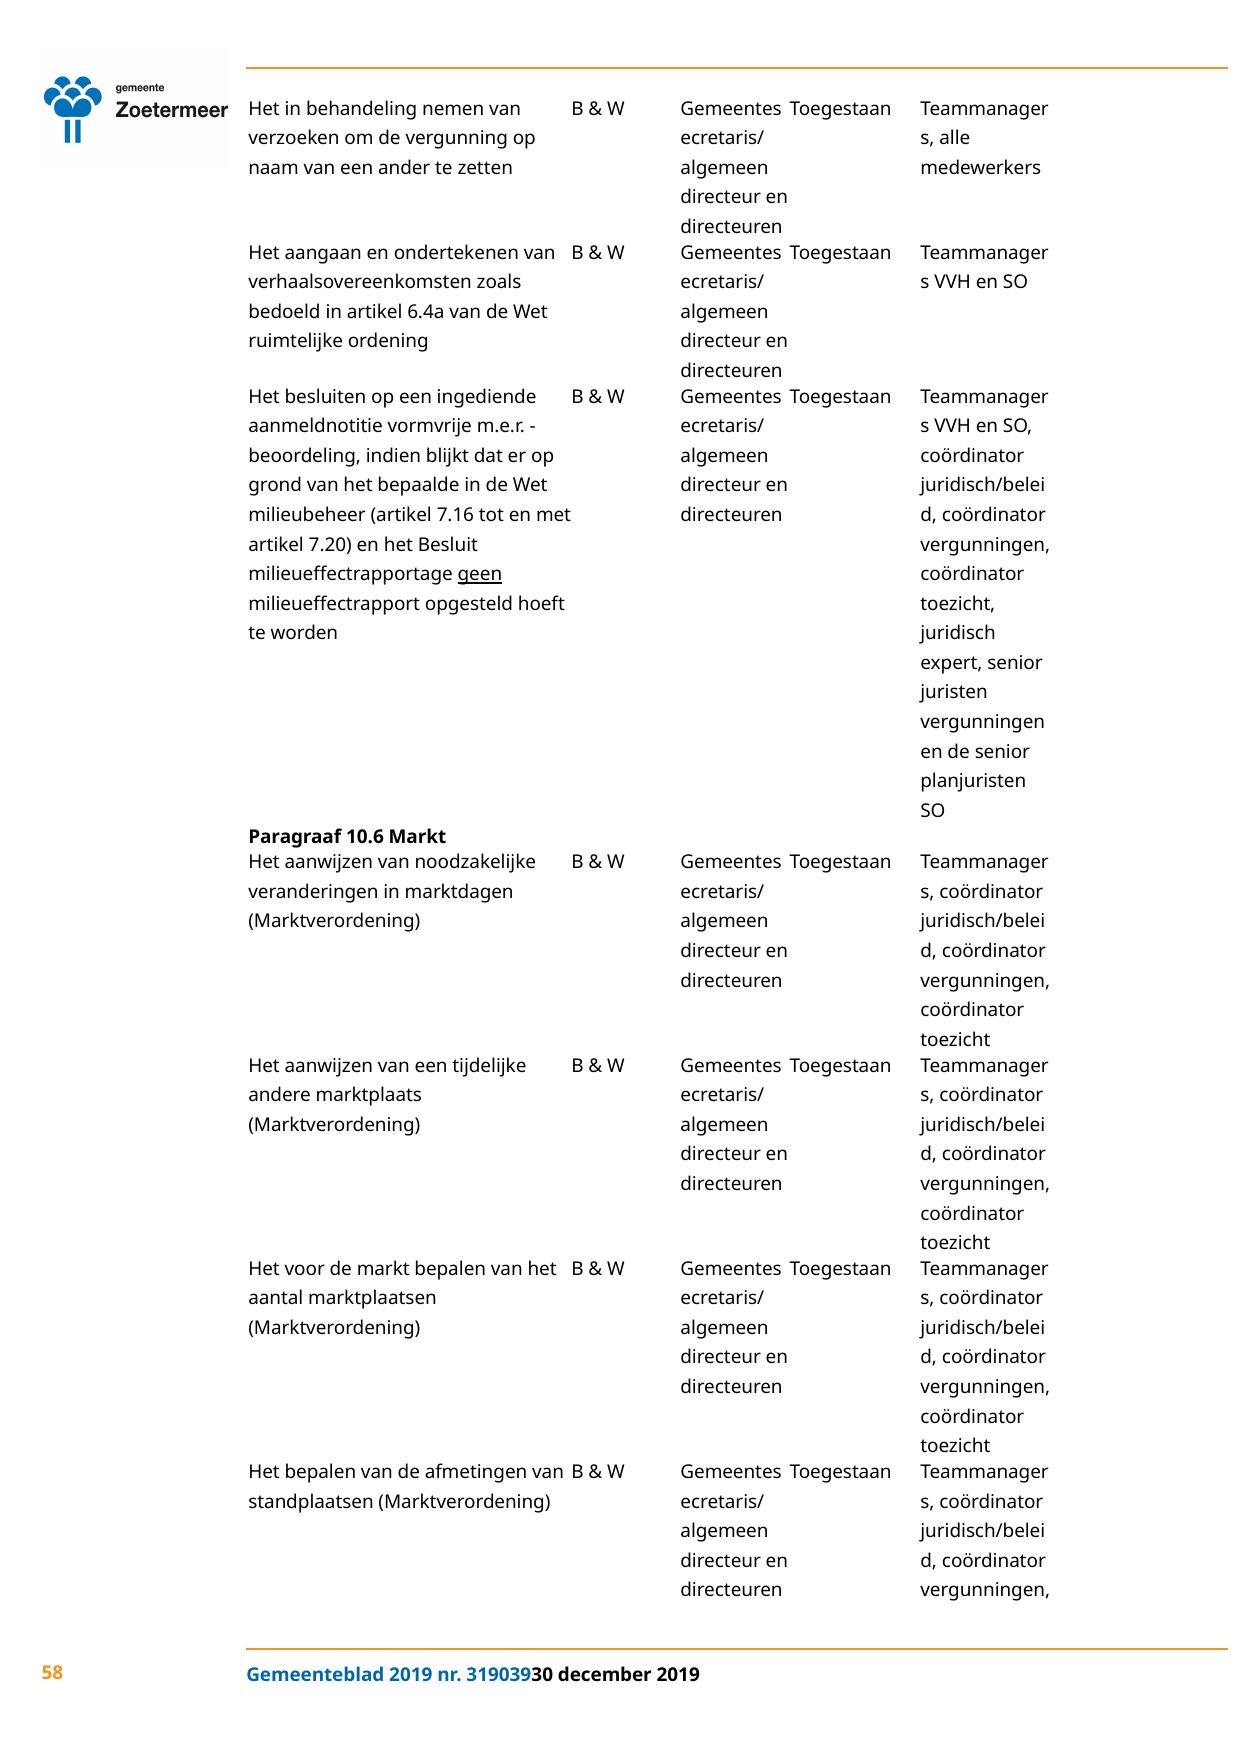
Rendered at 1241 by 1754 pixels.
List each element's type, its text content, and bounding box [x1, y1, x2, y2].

table_cell B & W [571, 383, 680, 823]
table_cell Gemeentesecretaris/ algemeen directeur en directeuren [680, 383, 789, 823]
table_cell B & W [571, 849, 680, 1052]
table_cell Toegestaan [789, 1458, 920, 1602]
table_cell B & W [571, 1052, 680, 1255]
table_cell Teammanagers, alle medewerkers [920, 95, 1051, 239]
table_cell Gemeentesecretaris/ algemeen directeur en directeuren [680, 95, 789, 239]
table_cell Het aanwijzen van een tijdelijke andere marktplaats (Marktverordening) [248, 1052, 571, 1255]
table_cell [680, 823, 789, 848]
table_cell Teammanagers, coördinator juridisch/beleid, coördinator vergunningen, coördinator toezicht [920, 1052, 1051, 1255]
table_cell Toegestaan [789, 95, 920, 239]
table_cell Gemeentesecretaris/ algemeen directeur en directeuren [680, 1052, 789, 1255]
table_cell B & W [571, 1458, 680, 1602]
table_cell Gemeentesecretaris/ algemeen directeur en directeuren [680, 1255, 789, 1458]
table_cell Toegestaan [789, 383, 920, 823]
table_cell B & W [571, 1255, 680, 1458]
table_cell [920, 823, 1051, 848]
picture [41, 47, 231, 172]
table_cell Het aanwijzen van noodzakelijke veranderingen in marktdagen (Marktverordening) [248, 849, 571, 1052]
table_cell Het besluiten op een ingediende aanmeldnotitie vormvrije m.e.r. - beoordeling, indien blijkt dat er op grond van het bepaalde in de Wet milieubeheer (artikel 7.16 tot en met artikel 7.20) en het Besluit milieueffectrapportage geen milieueffectrapport opgesteld hoeft te worden [248, 383, 571, 823]
table_cell Het bepalen van de afmetingen van standplaatsen (Marktverordening) [248, 1458, 571, 1602]
table_cell Het voor de markt bepalen van het aantal marktplaatsen (Marktverordening) [248, 1255, 571, 1458]
table_cell B & W [571, 95, 680, 239]
table_cell Gemeentesecretaris/ algemeen directeur en directeuren [680, 849, 789, 1052]
table_cell [789, 823, 920, 848]
table_cell Teammanagers VVH en SO [920, 239, 1051, 383]
table_cell Het aangaan en ondertekenen van verhaalsovereenkomsten zoals bedoeld in artikel 6.4a van de Wet ruimtelijke ordening [248, 239, 571, 383]
table_cell Teammanagers VVH en SO, coördinator juridisch/beleid, coördinator vergunningen, coördinator toezicht, juridisch expert, senior juristen vergunningen en de senior planjuristen SO [920, 383, 1051, 823]
table_cell [571, 823, 680, 848]
table_cell Toegestaan [789, 1052, 920, 1255]
table_cell Toegestaan [789, 849, 920, 1052]
table_cell Het in behandeling nemen van verzoeken om de vergunning op naam van een ander te zetten [248, 95, 571, 239]
table_cell Toegestaan [789, 1255, 920, 1458]
table_cell B & W [571, 239, 680, 383]
table_cell Gemeentesecretaris/ algemeen directeur en directeuren [680, 239, 789, 383]
table_cell Teammanagers, coördinator juridisch/beleid, coördinator vergunningen, coördinator toezicht [920, 849, 1051, 1052]
table_cell Teammanagers, coördinator juridisch/beleid, coördinator vergunningen, coördinator toezicht [920, 1255, 1051, 1458]
table_cell Toegestaan [789, 239, 920, 383]
table_cell Gemeentesecretaris/ algemeen directeur en directeuren [680, 1458, 789, 1602]
table_cell Teammanagers, coördinator juridisch/beleid, coördinator vergunningen, [920, 1458, 1051, 1602]
table_cell Paragraaf 10.6 Markt [248, 823, 571, 848]
